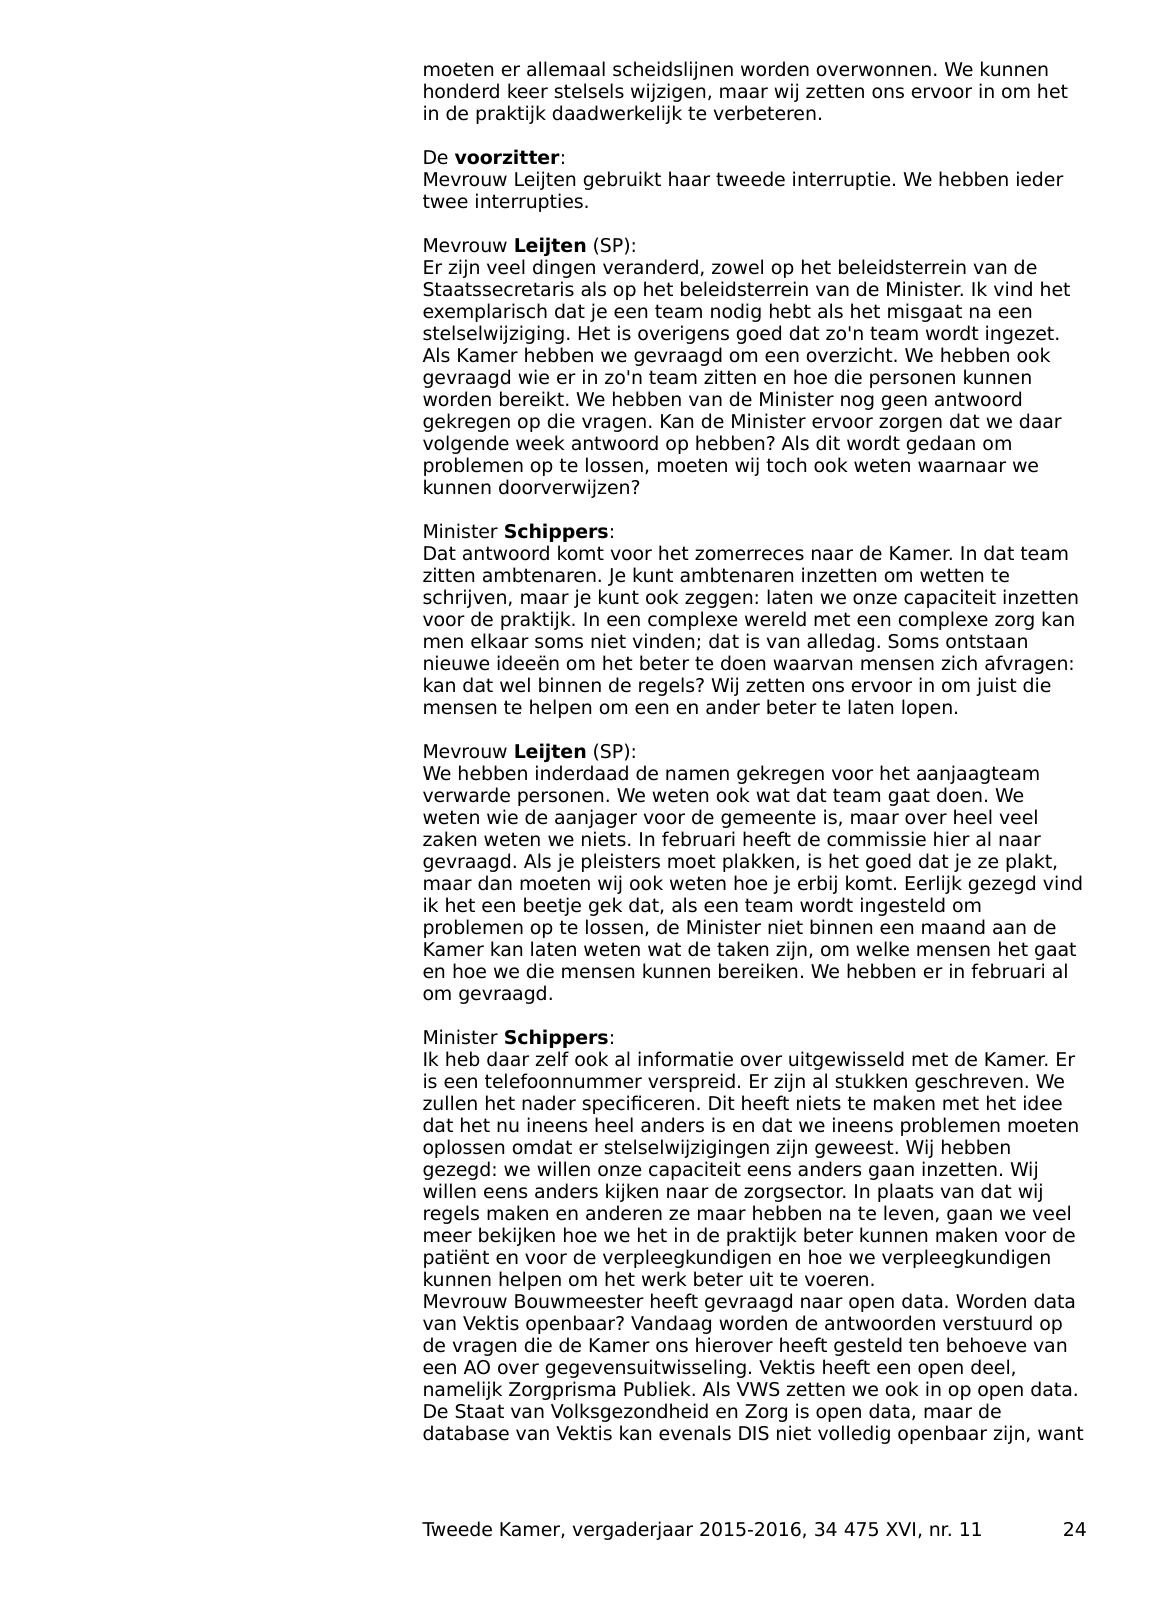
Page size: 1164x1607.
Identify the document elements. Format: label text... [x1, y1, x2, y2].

text Mevrouw Leijten (SP): [422, 741, 1087, 763]
text Mevrouw Bouwmeester heeft gevraagd naar open data. Worden data van Vektis openbaar? Vandaag worden de antwoorden verstuurd op de vragen die de Kamer ons hierover heeft gesteld ten behoeve van een AO over gegevensuitwisseling. Vektis heeft een open deel, namelijk Zorgprisma Publiek. Als VWS zetten we ook in op open data. De Staat van Volksgezondheid en Zorg is open data, maar de database van Vektis kan evenals DIS niet volledig openbaar zijn, want [422, 1291, 1087, 1445]
text Minister Schippers: [422, 1027, 1087, 1049]
text Ik heb daar zelf ook al informatie over uitgewisseld met de Kamer. Er is een telefoonnummer verspreid. Er zijn al stukken geschreven. We zullen het nader specificeren. Dit heeft niets te maken met het idee dat het nu ineens heel anders is en dat we ineens problemen moeten oplossen omdat er stelselwijzigingen zijn geweest. Wij hebben gezegd: we willen onze capaciteit eens anders gaan inzetten. Wij willen eens anders kijken naar de zorgsector. In plaats van dat wij regels maken en anderen ze maar hebben na te leven, gaan we veel meer bekijken hoe we het in de praktijk beter kunnen maken voor de patiënt en voor de verpleegkundigen en hoe we verpleegkundigen kunnen helpen om het werk beter uit te voeren. [422, 1049, 1087, 1291]
text Mevrouw Leijten gebruikt haar tweede interruptie. We hebben ieder twee interrupties. [422, 169, 1087, 213]
text Minister Schippers: [422, 521, 1087, 543]
text Mevrouw Leijten (SP): [422, 235, 1087, 257]
text We hebben inderdaad de namen gekregen voor het aanjaagteam verwarde personen. We weten ook wat dat team gaat doen. We weten wie de aanjager voor de gemeente is, maar over heel veel zaken weten we niets. In februari heeft de commissie hier al naar gevraagd. Als je pleisters moet plakken, is het goed dat je ze plakt, maar dan moeten wij ook weten hoe je erbij komt. Eerlijk gezegd vind ik het een beetje gek dat, als een team wordt ingesteld om problemen op te lossen, de Minister niet binnen een maand aan de Kamer kan laten weten wat de taken zijn, om welke mensen het gaat en hoe we die mensen kunnen bereiken. We hebben er in februari al om gevraagd. [422, 763, 1087, 1005]
text Dat antwoord komt voor het zomerreces naar de Kamer. In dat team zitten ambtenaren. Je kunt ambtenaren inzetten om wetten te schrijven, maar je kunt ook zeggen: laten we onze capaciteit inzetten voor de praktijk. In een complexe wereld met een complexe zorg kan men elkaar soms niet vinden; dat is van alledag. Soms ontstaan nieuwe ideeën om het beter te doen waarvan mensen zich afvragen: kan dat wel binnen de regels? Wij zetten ons ervoor in om juist die mensen te helpen om een en ander beter te laten lopen. [422, 543, 1087, 719]
text Er zijn veel dingen veranderd, zowel op het beleidsterrein van de Staatssecretaris als op het beleidsterrein van de Minister. Ik vind het exemplarisch dat je een team nodig hebt als het misgaat na een stelselwijziging. Het is overigens goed dat zo'n team wordt ingezet. Als Kamer hebben we gevraagd om een overzicht. We hebben ook gevraagd wie er in zo'n team zitten en hoe die personen kunnen worden bereikt. We hebben van de Minister nog geen antwoord gekregen op die vragen. Kan de Minister ervoor zorgen dat we daar volgende week antwoord op hebben? Als dit wordt gedaan om problemen op te lossen, moeten wij toch ook weten waarnaar we kunnen doorverwijzen? [422, 257, 1087, 499]
text De voorzitter: [422, 147, 1087, 169]
text moeten er allemaal scheidslijnen worden overwonnen. We kunnen honderd keer stelsels wijzigen, maar wij zetten ons ervoor in om het in de praktijk daadwerkelijk te verbeteren. [422, 59, 1087, 125]
